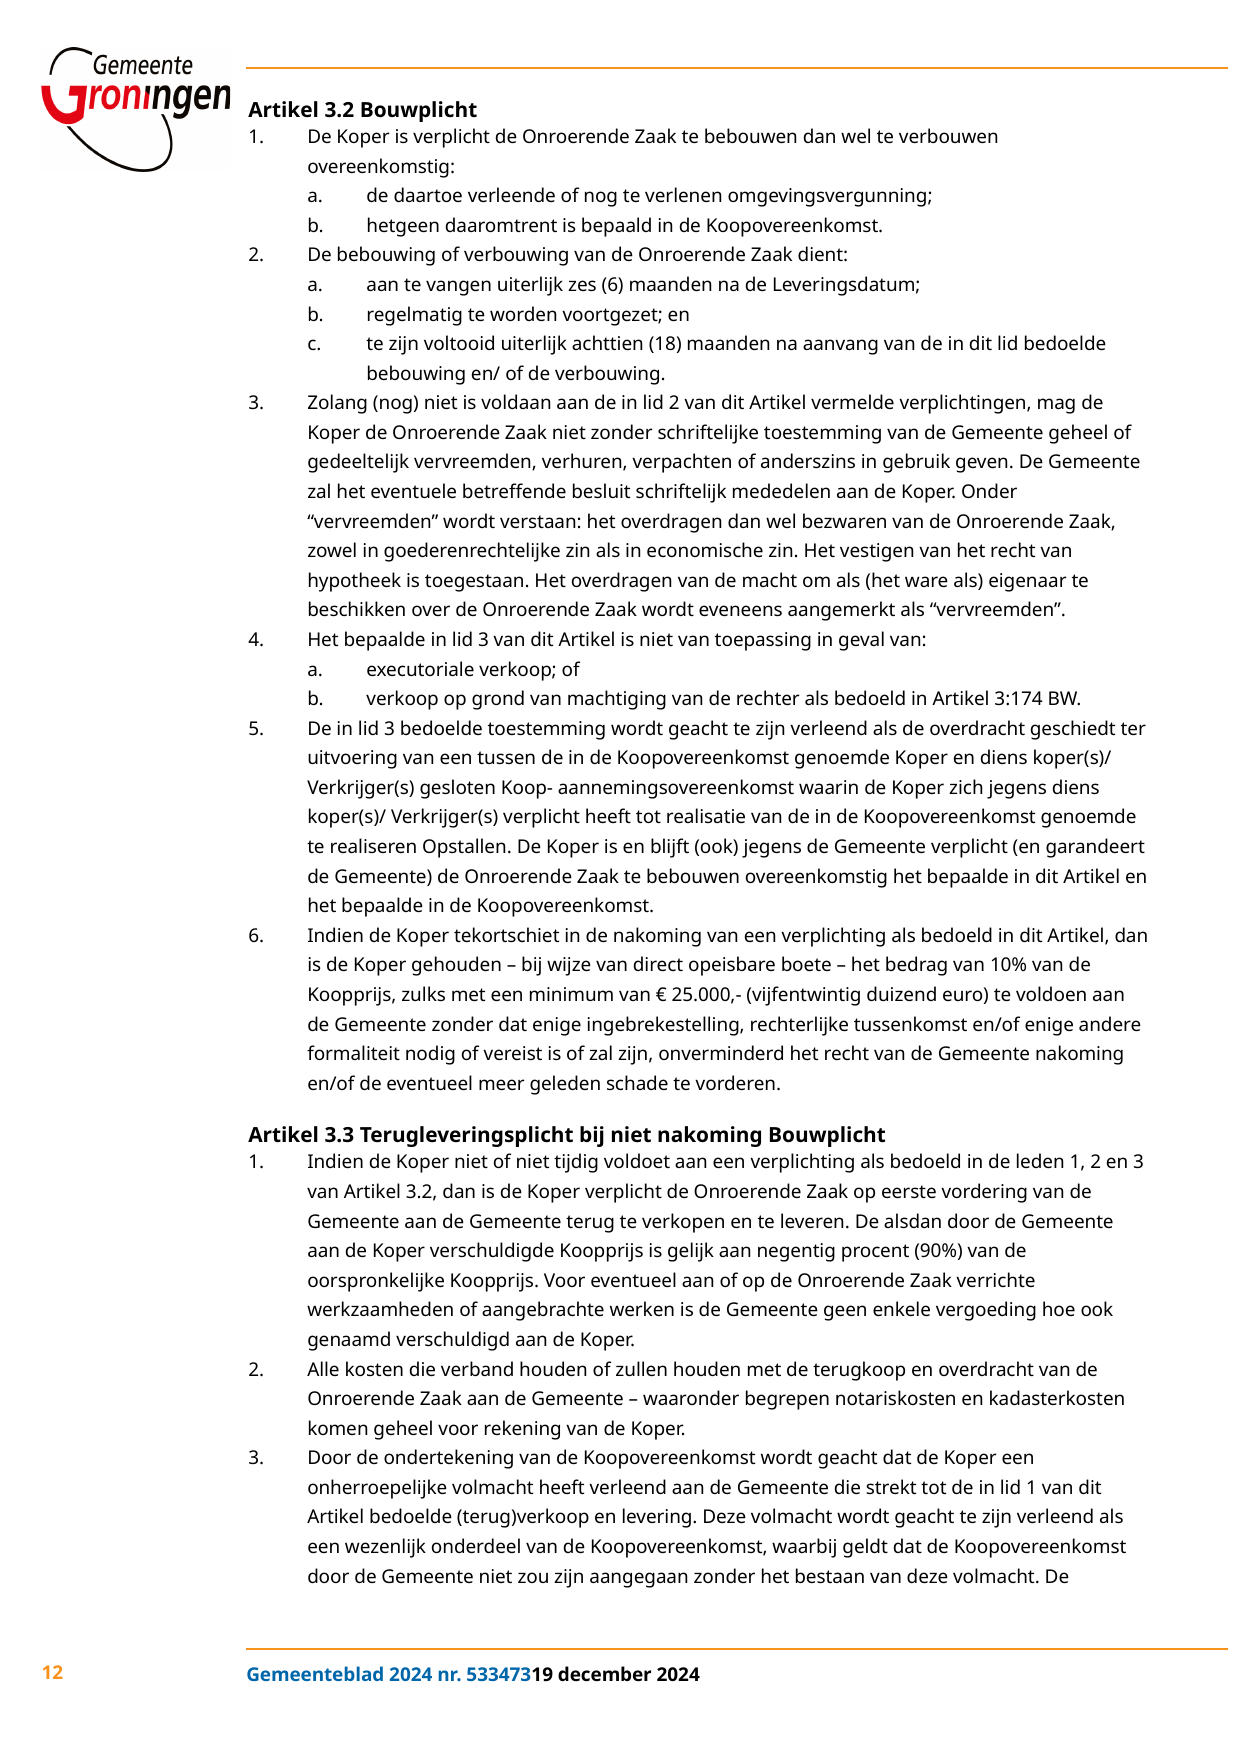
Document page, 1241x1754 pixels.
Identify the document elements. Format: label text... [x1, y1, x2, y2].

list verkoop op grond van machtiging van de rechter als bedoeld in Artikel 3:174 BW. [307, 685, 1152, 711]
list de daartoe verleende of nog te verlenen omgevingsvergunning; [307, 182, 1152, 208]
text Artikel 3.3 Terugleveringsplicht bij niet nakoming Bouwplicht [248, 1120, 1152, 1149]
list Indien de Koper tekortschiet in de nakoming van een verplichting als bedoeld in dit Artikel, dan is de Koper gehouden – bij wijze van direct opeisbare boete – het bedrag van 10% van de Koopprijs, zulks met een minimum van € 25.000,- (vijfentwintig duizend euro) te voldoen aan de Gemeente zonder dat enige ingebrekestelling, rechterlijke tussenkomst en/of enige andere formaliteit nodig of vereist is of zal zijn, onverminderd het recht van de Gemeente nakoming en/of de eventueel meer geleden schade te vorderen. [248, 922, 1152, 1096]
picture [41, 47, 231, 172]
list regelmatig te worden voortgezet; en [307, 301, 1152, 326]
list Door de ondertekening van de Koopovereenkomst wordt geacht dat de Koper een onherroepelijke volmacht heeft verleend aan de Gemeente die strekt tot de in lid 1 van dit Artikel bedoelde (terug)verkoop en levering. Deze volmacht wordt geacht te zijn verleend als een wezenlijk onderdeel van de Koopovereenkomst, waarbij geldt dat de Koopovereenkomst door de Gemeente niet zou zijn aangegaan zonder het bestaan van deze volmacht. De [248, 1444, 1152, 1589]
list executoriale verkoop; of [307, 656, 1152, 681]
list Zolang (nog) niet is voldaan aan de in lid 2 van dit Artikel vermelde verplichtingen, mag de Koper de Onroerende Zaak niet zonder schriftelijke toestemming van de Gemeente geheel of gedeeltelijk vervreemden, verhuren, verpachten of anderszins in gebruik geven. De Gemeente zal het eventuele betreffende besluit schriftelijk mededelen aan de Koper. Onder “vervreemden” wordt verstaan: het overdragen dan wel bezwaren van de Onroerende Zaak, zowel in goederenrechtelijke zin als in economische zin. Het vestigen van het recht van hypotheek is toegestaan. Het overdragen van de macht om als (het ware als) eigenaar te beschikken over de Onroerende Zaak wordt eveneens aangemerkt als “vervreemden”. [248, 389, 1152, 622]
list De bebouwing of verbouwing van de Onroerende Zaak dient: [248, 242, 1152, 267]
list De Koper is verplicht de Onroerende Zaak te bebouwen dan wel te verbouwen overeenkomstig: [248, 123, 1152, 178]
list aan te vangen uiterlijk zes (6) maanden na de Leveringsdatum; [307, 271, 1152, 297]
list De in lid 3 bedoelde toestemming wordt geacht te zijn verleend als de overdracht geschiedt ter uitvoering van een tussen de in de Koopovereenkomst genoemde Koper en diens koper(s)/ Verkrijger(s) gesloten Koop- aannemingsovereenkomst waarin de Koper zich jegens diens koper(s)/ Verkrijger(s) verplicht heeft tot realisatie van de in de Koopovereenkomst genoemde te realiseren Opstallen. De Koper is en blijft (ook) jegens de Gemeente verplicht (en garandeert de Gemeente) de Onroerende Zaak te bebouwen overeenkomstig het bepaalde in dit Artikel en het bepaalde in de Koopovereenkomst. [248, 715, 1152, 918]
list te zijn voltooid uiterlijk achttien (18) maanden na aanvang van de in dit lid bedoelde bebouwing en/ of de verbouwing. [307, 330, 1152, 386]
list hetgeen daaromtrent is bepaald in de Koopovereenkomst. [307, 212, 1152, 238]
text Artikel 3.2 Bouwplicht [248, 95, 1152, 123]
list Het bepaalde in lid 3 van dit Artikel is niet van toepassing in geval van: [248, 626, 1152, 652]
list Alle kosten die verband houden of zullen houden met de terugkoop en overdracht van de Onroerende Zaak aan de Gemeente – waaronder begrepen notariskosten en kadasterkosten komen geheel voor rekening van de Koper. [248, 1356, 1152, 1441]
list Indien de Koper niet of niet tijdig voldoet aan een verplichting als bedoeld in de leden 1, 2 en 3 van Artikel 3.2, dan is de Koper verplicht de Onroerende Zaak op eerste vordering van de Gemeente aan de Gemeente terug te verkopen en te leveren. De alsdan door de Gemeente aan de Koper verschuldigde Koopprijs is gelijk aan negentig procent (90%) van de oorspronkelijke Koopprijs. Voor eventueel aan of op de Onroerende Zaak verrichte werkzaamheden of aangebrachte werken is de Gemeente geen enkele vergoeding hoe ook genaamd verschuldigd aan de Koper. [248, 1149, 1152, 1352]
